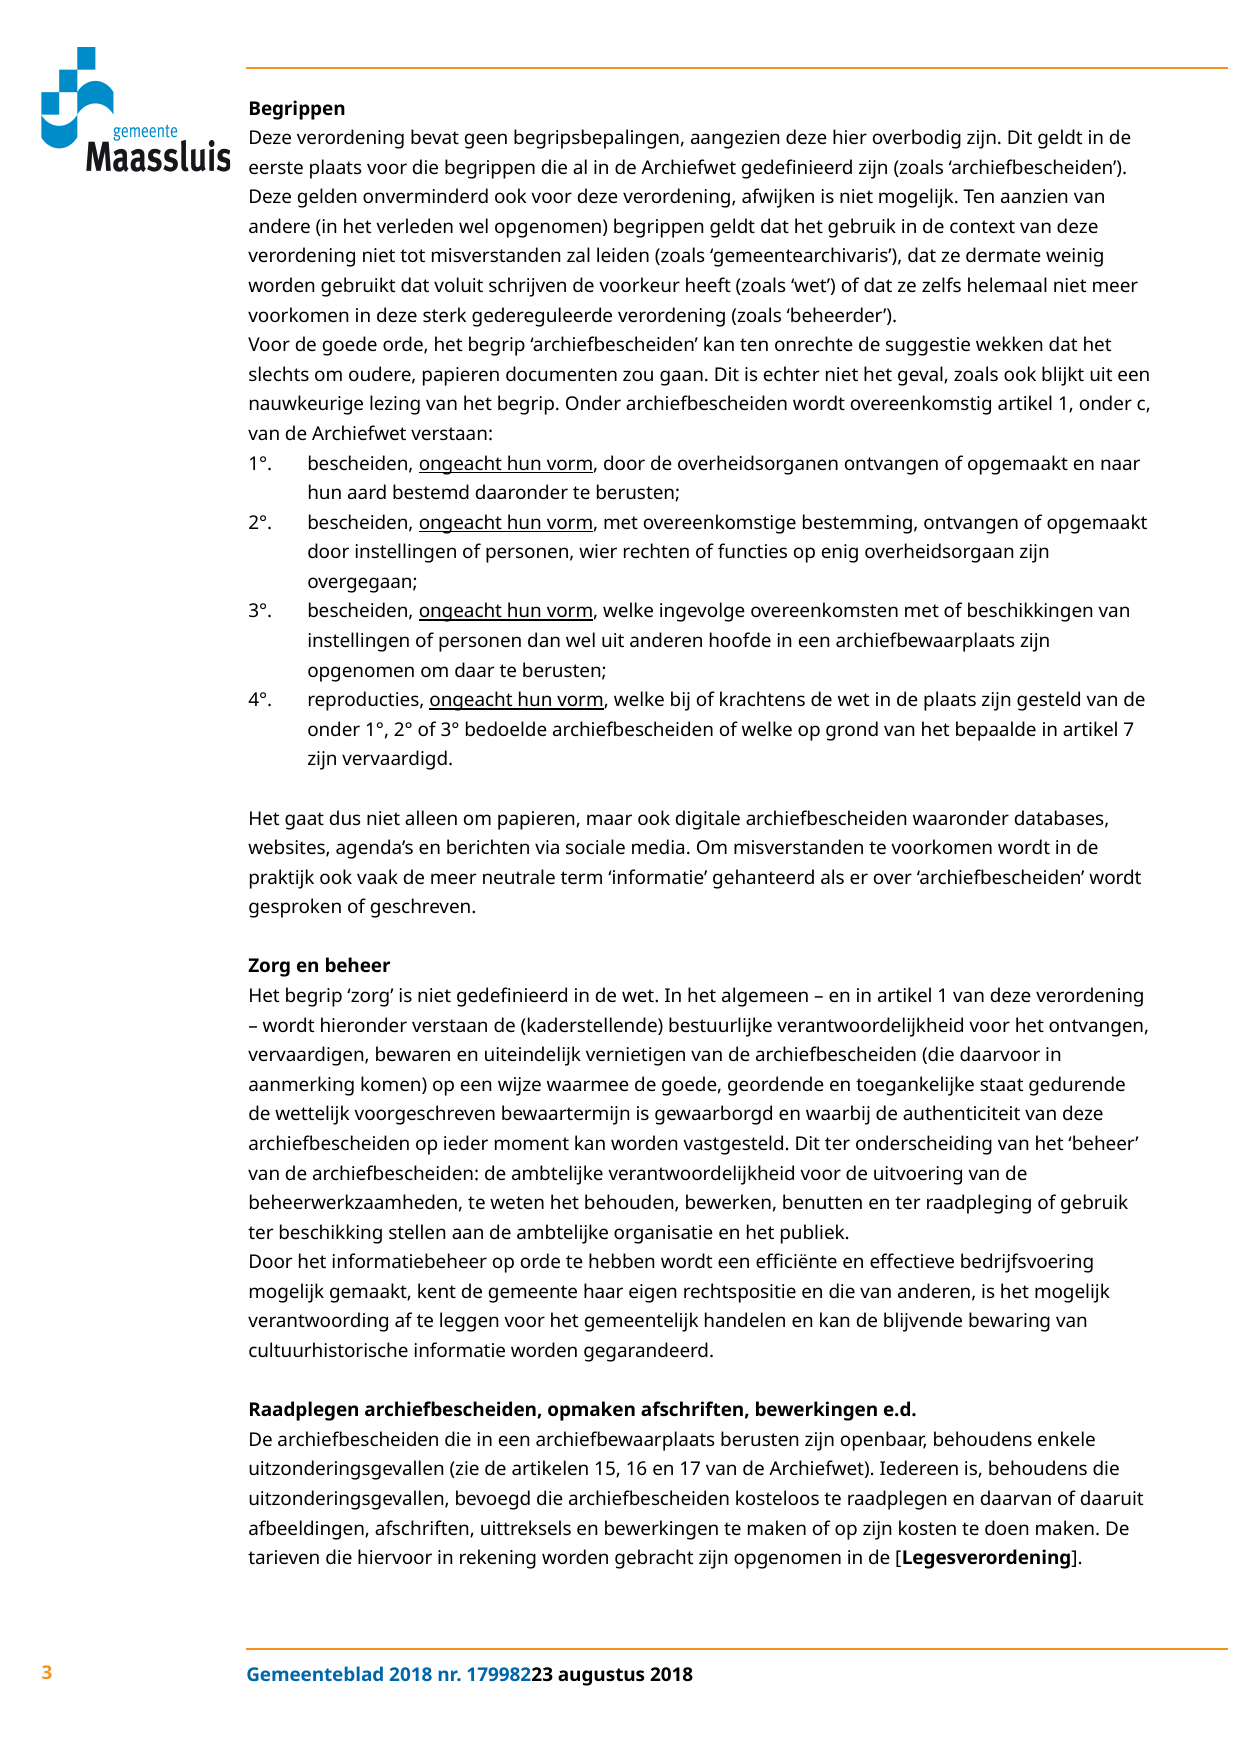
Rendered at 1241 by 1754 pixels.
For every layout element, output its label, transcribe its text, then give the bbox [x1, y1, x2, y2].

text De archiefbescheiden die in een archiefbewaarplaats berusten zijn openbaar, behoudens enkele uitzonderingsgevallen (zie de artikelen 15, 16 en 17 van de Archiefwet). Iedereen is, behoudens die uitzonderingsgevallen, bevoegd die archiefbescheiden kosteloos te raadplegen en daarvan of daaruit afbeeldingen, afschriften, uittreksels en bewerkingen te maken of op zijn kosten te doen maken. De tarieven die hiervoor in rekening worden gebracht zijn opgenomen in de [Legesverordening]. [248, 1426, 1152, 1570]
list bescheiden, ongeacht hun vorm, met overeenkomstige bestemming, ontvangen of opgemaakt door instellingen of personen, wier rechten of functies op enig overheidsorgaan zijn overgegaan; [248, 509, 1152, 594]
text Het gaat dus niet alleen om papieren, maar ook digitale archiefbescheiden waaronder databases, websites, agenda’s en berichten via sociale media. Om misverstanden te voorkomen wordt in de praktijk ook vaak de meer neutrale term ‘informatie’ gehanteerd als er over ‘archiefbescheiden’ wordt gesproken of geschreven. [248, 805, 1152, 919]
list bescheiden, ongeacht hun vorm, door de overheidsorganen ontvangen of opgemaakt en naar hun aard bestemd daaronder te berusten; [248, 450, 1152, 505]
text Zorg en beheer [248, 953, 1152, 978]
picture [41, 47, 77, 92]
text Raadplegen archiefbescheiden, opmaken afschriften, bewerkingen e.d. [248, 1396, 1152, 1422]
text Voor de goede orde, het begrip ‘archiefbescheiden’ kan ten onrechte de suggestie wekken dat het slechts om oudere, papieren documenten zou gaan. Dit is echter niet het geval, zoals ook blijkt uit een nauwkeurige lezing van het begrip. Onder archiefbescheiden wordt overeenkomstig artikel 1, onder c, van de Archiefwet verstaan: [248, 331, 1152, 446]
list bescheiden, ongeacht hun vorm, welke ingevolge overeenkomsten met of beschikkingen van instellingen of personen dan wel uit anderen hoofde in een archiefbewaarplaats zijn opgenomen om daar te berusten; [248, 598, 1152, 683]
picture [41, 47, 231, 172]
text Begrippen [248, 95, 1152, 121]
text Het begrip ‘zorg’ is niet gedefinieerd in de wet. In het algemeen – en in artikel 1 van deze verordening – wordt hieronder verstaan de (kaderstellende) bestuurlijke verantwoordelijkheid voor het ontvangen, vervaardigen, bewaren en uiteindelijk vernietigen van de archiefbescheiden (die daarvoor in aanmerking komen) op een wijze waarmee de goede, geordende en toegankelijke staat gedurende de wettelijk voorgeschreven bewaartermijn is gewaarborgd en waarbij de authenticiteit van deze archiefbescheiden op ieder moment kan worden vastgesteld. Dit ter onderscheiding van het ‘beheer’ van de archiefbescheiden: de ambtelijke verantwoordelijkheid voor de uitvoering van de beheerwerkzaamheden, te weten het behouden, bewerken, benutten en ter raadpleging of gebruik ter beschikking stellen aan de ambtelijke organisatie en het publiek. [248, 982, 1152, 1245]
list reproducties, ongeacht hun vorm, welke bij of krachtens de wet in de plaats zijn gesteld van de onder 1°, 2° of 3° bedoelde archiefbescheiden of welke op grond van het bepaalde in artikel 7 zijn vervaardigd. [248, 686, 1152, 771]
text Deze verordening bevat geen begripsbepalingen, aangezien deze hier overbodig zijn. Dit geldt in de eerste plaats voor die begrippen die al in de Archiefwet gedefinieerd zijn (zoals ‘archiefbescheiden’). Deze gelden onverminderd ook voor deze verordening, afwijken is niet mogelijk. Ten aanzien van andere (in het verleden wel opgenomen) begrippen geldt dat het gebruik in de context van deze verordening niet tot misverstanden zal leiden (zoals ‘gemeentearchivaris’), dat ze dermate weinig worden gebruikt dat voluit schrijven de voorkeur heeft (zoals ‘wet’) of dat ze zelfs helemaal niet meer voorkomen in deze sterk gedereguleerde verordening (zoals ‘beheerder’). [248, 124, 1152, 328]
text Door het informatiebeheer op orde te hebben wordt een efficiënte en effectieve bedrijfsvoering mogelijk gemaakt, kent de gemeente haar eigen rechtspositie en die van anderen, is het mogelijk verantwoording af te leggen voor het gemeentelijk handelen en kan de blijvende bewaring van cultuurhistorische informatie worden gegarandeerd. [248, 1248, 1152, 1363]
